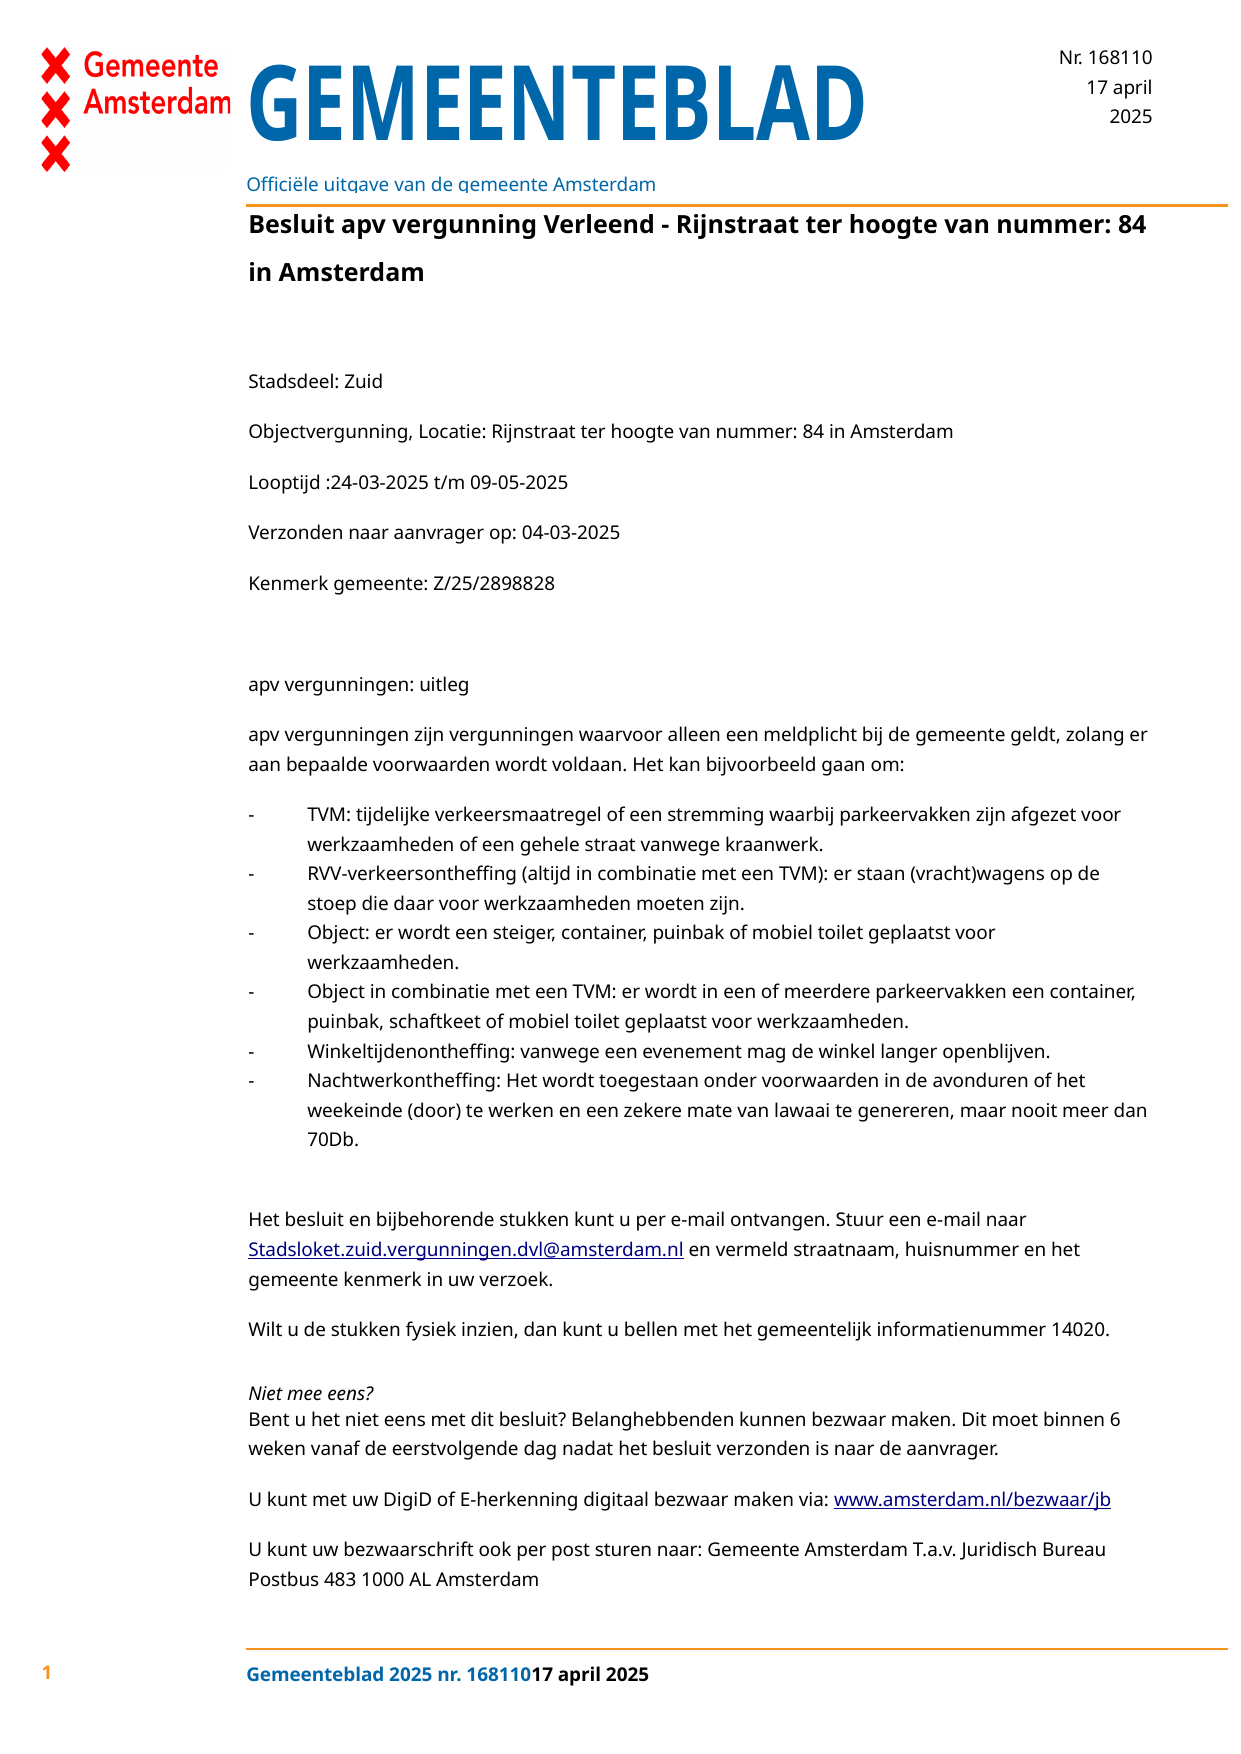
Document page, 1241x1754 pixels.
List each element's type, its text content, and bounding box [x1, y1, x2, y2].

text apv vergunningen zijn vergunningen waarvoor alleen een meldplicht bij de gemeente geldt, zolang er aan bepaalde voorwaarden wordt voldaan. Het kan bijvoorbeeld gaan om: [248, 721, 1152, 777]
text Besluit apv vergunning Verleend - Rijnstraat ter hoogte van nummer: 84 in Amsterdam [248, 207, 1152, 288]
text Verzonden naar aanvrager op: 04-03-2025 [248, 519, 1152, 545]
list Nachtwerkontheffing: Het wordt toegestaan onder voorwaarden in de avonduren of het weekeinde (door) te werken en een zekere mate van lawaai te genereren, maar nooit meer dan 70Db. [248, 1067, 1152, 1152]
text Niet mee eens? [248, 1380, 1152, 1406]
text Wilt u de stukken fysiek inzien, dan kunt u bellen met het gemeentelijk informatienummer 14020. [248, 1316, 1152, 1342]
text U kunt uw bezwaarschrift ook per post sturen naar: Gemeente Amsterdam T.a.v. Juridisch Bureau Postbus 483 1000 AL Amsterdam [248, 1536, 1152, 1592]
text Looptijd :24-03-2025 t/m 09-05-2025 [248, 469, 1152, 495]
list TVM: tijdelijke verkeersmaatregel of een stremming waarbij parkeervakken zijn afgezet voor werkzaamheden of een gehele straat vanwege kraanwerk. [248, 801, 1152, 857]
list Object in combinatie met een TVM: er wordt in een of meerdere parkeervakken een container, puinbak, schaftkeet of mobiel toilet geplaatst voor werkzaamheden. [248, 979, 1152, 1034]
text Objectvergunning, Locatie: Rijnstraat ter hoogte van nummer: 84 in Amsterdam [248, 419, 1152, 444]
list Object: er wordt een steiger, container, puinbak of mobiel toilet geplaatst voor werkzaamheden. [248, 919, 1152, 975]
list Winkeltijdenontheffing: vanwege een evenement mag de winkel langer openblijven. [248, 1038, 1152, 1064]
text Het besluit en bijbehorende stukken kunt u per e-mail ontvangen. Stuur een e-mail naar Stadsloket.zuid.vergunningen.dvl@amsterdam.nl en vermeld straatnaam, huisnummer en het gemeente kenmerk in uw verzoek. [248, 1207, 1152, 1292]
text apv vergunningen: uitleg [248, 671, 1152, 697]
text Kenmerk gemeente: Z/25/2898828 [248, 570, 1152, 596]
text U kunt met uw DigiD of E-herkenning digitaal bezwaar maken via: www.amsterdam.nl/bezwaar/jb [248, 1486, 1152, 1512]
text Bent u het niet eens met dit besluit? Belanghebbenden kunnen bezwaar maken. Dit moet binnen 6 weken vanaf de eerstvolgende dag nadat het besluit verzonden is naar de aanvrager. [248, 1406, 1152, 1461]
list RVV-verkeersontheffing (altijd in combinatie met een TVM): er staan (vracht)wagens op de stoep die daar voor werkzaamheden moeten zijn. [248, 860, 1152, 916]
picture [41, 47, 231, 172]
text Stadsdeel: Zuid [248, 368, 1152, 394]
